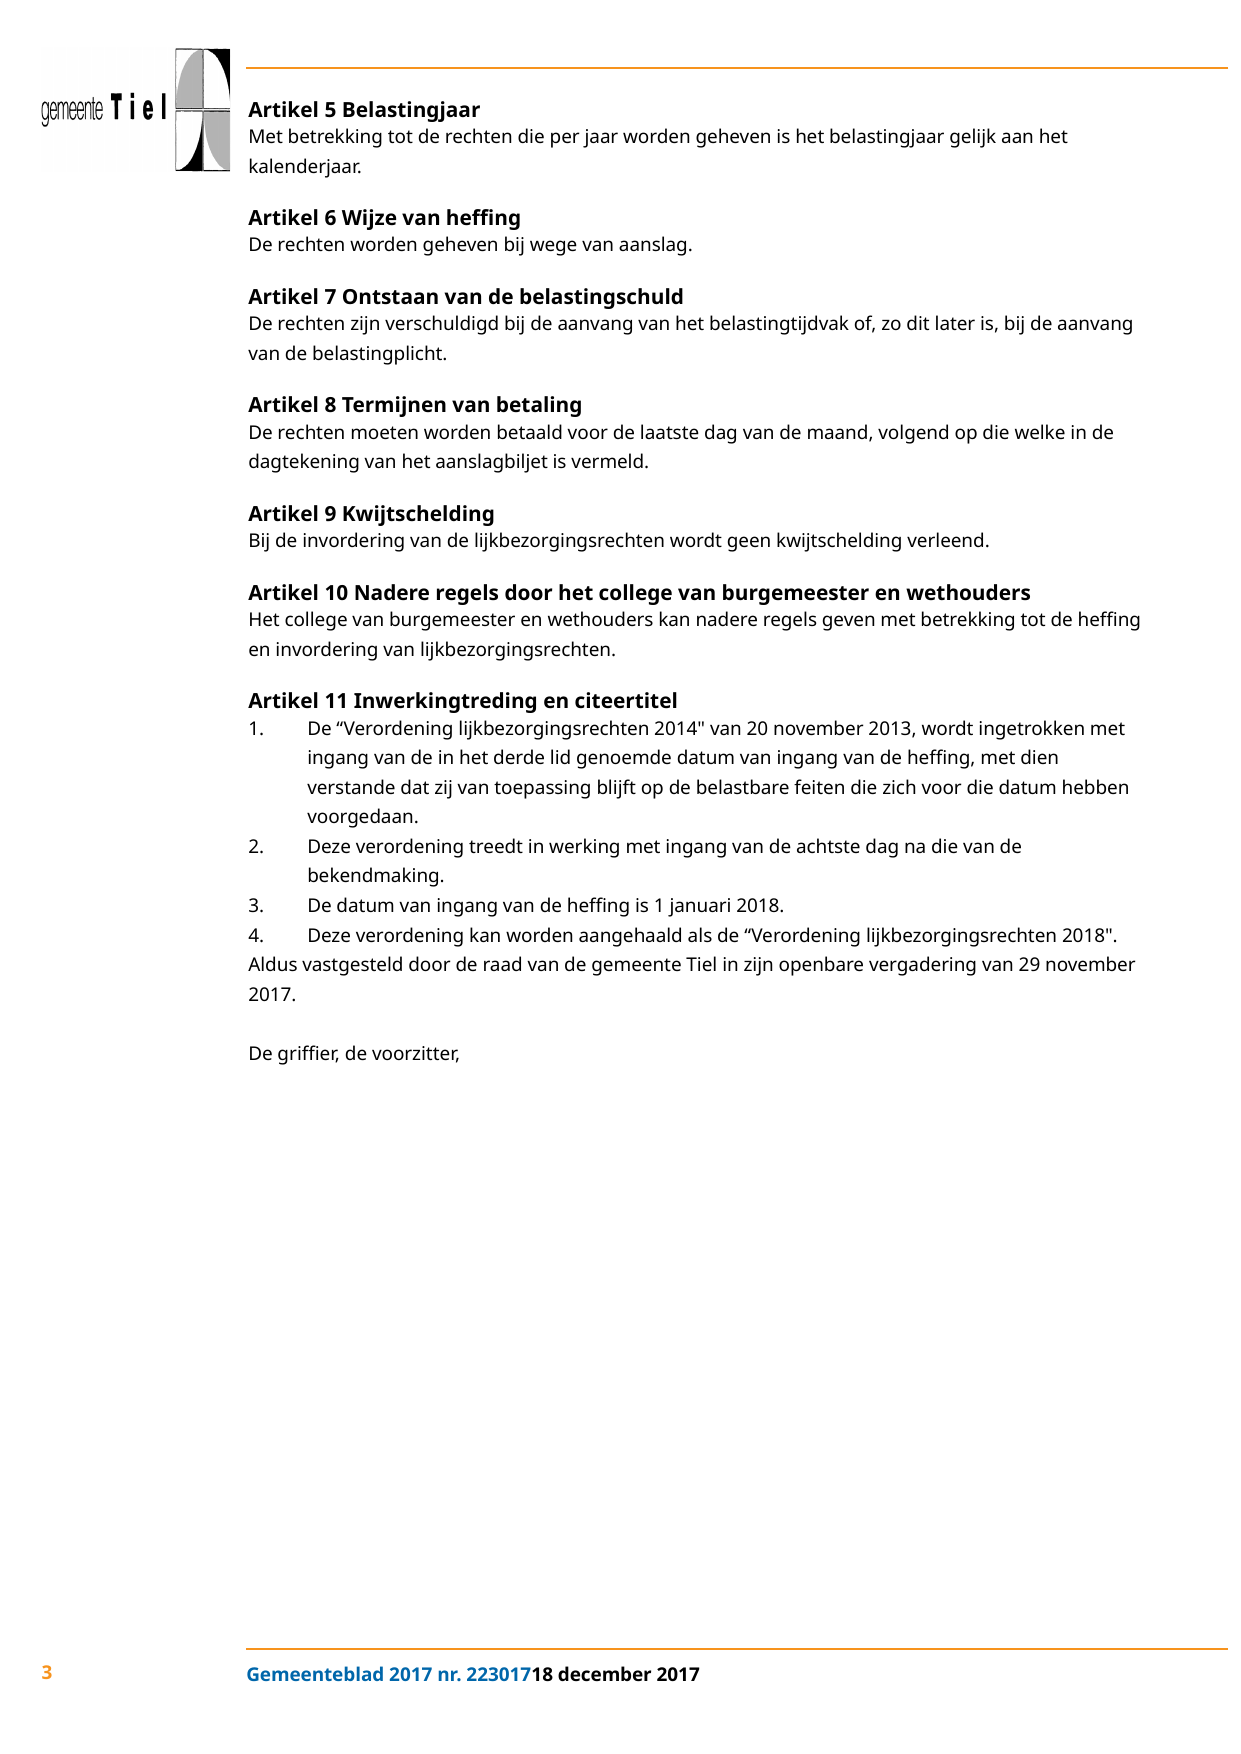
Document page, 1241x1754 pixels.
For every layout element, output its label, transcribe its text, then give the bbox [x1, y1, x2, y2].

text Het college van burgemeester en wethouders kan nadere regels geven met betrekking tot de heffing en invordering van lijkbezorgingsrechten. [248, 606, 1152, 662]
text De rechten moeten worden betaald voor de laatste dag van de maand, volgend op die welke in de dagtekening van het aanslagbiljet is vermeld. [248, 419, 1152, 474]
text Met betrekking tot de rechten die per jaar worden geheven is het belastingjaar gelijk aan het kalenderjaar. [248, 123, 1152, 178]
list Deze verordening kan worden aangehaald als de “Verordening lijkbezorgingsrechten 2018". [248, 922, 1152, 947]
text Artikel 7 Ontstaan van de belastingschuld [248, 282, 1152, 311]
list De “Verordening lijkbezorgingsrechten 2014" van 20 november 2013, wordt ingetrokken met ingang van de in het derde lid genoemde datum van ingang van de heffing, met dien verstande dat zij van toepassing blijft op de belastbare feiten die zich voor die datum hebben voorgedaan. [248, 715, 1152, 829]
text De rechten zijn verschuldigd bij de aanvang van het belastingtijdvak of, zo dit later is, bij de aanvang van de belastingplicht. [248, 311, 1152, 366]
text Artikel 5 Belastingjaar [248, 95, 1152, 123]
text Artikel 6 Wijze van heffing [248, 203, 1152, 232]
text Artikel 9 Kwijtschelding [248, 499, 1152, 527]
text De griffier, de voorzitter, [248, 1040, 1152, 1066]
text Artikel 11 Inwerkingtreding en citeertitel [248, 686, 1152, 715]
text De rechten worden geheven bij wege van aanslag. [248, 232, 1152, 257]
list De datum van ingang van de heffing is 1 januari 2018. [248, 892, 1152, 918]
text Aldus vastgesteld door de raad van de gemeente Tiel in zijn openbare vergadering van 29 november 2017. [248, 951, 1152, 1007]
list Deze verordening treedt in werking met ingang van de achtste dag na die van de bekendmaking. [248, 833, 1152, 888]
text Artikel 10 Nadere regels door het college van burgemeester en wethouders [248, 578, 1152, 606]
picture [41, 47, 231, 172]
text Bij de invordering van de lijkbezorgingsrechten wordt geen kwijtschelding verleend. [248, 527, 1152, 553]
text Artikel 8 Termijnen van betaling [248, 391, 1152, 419]
